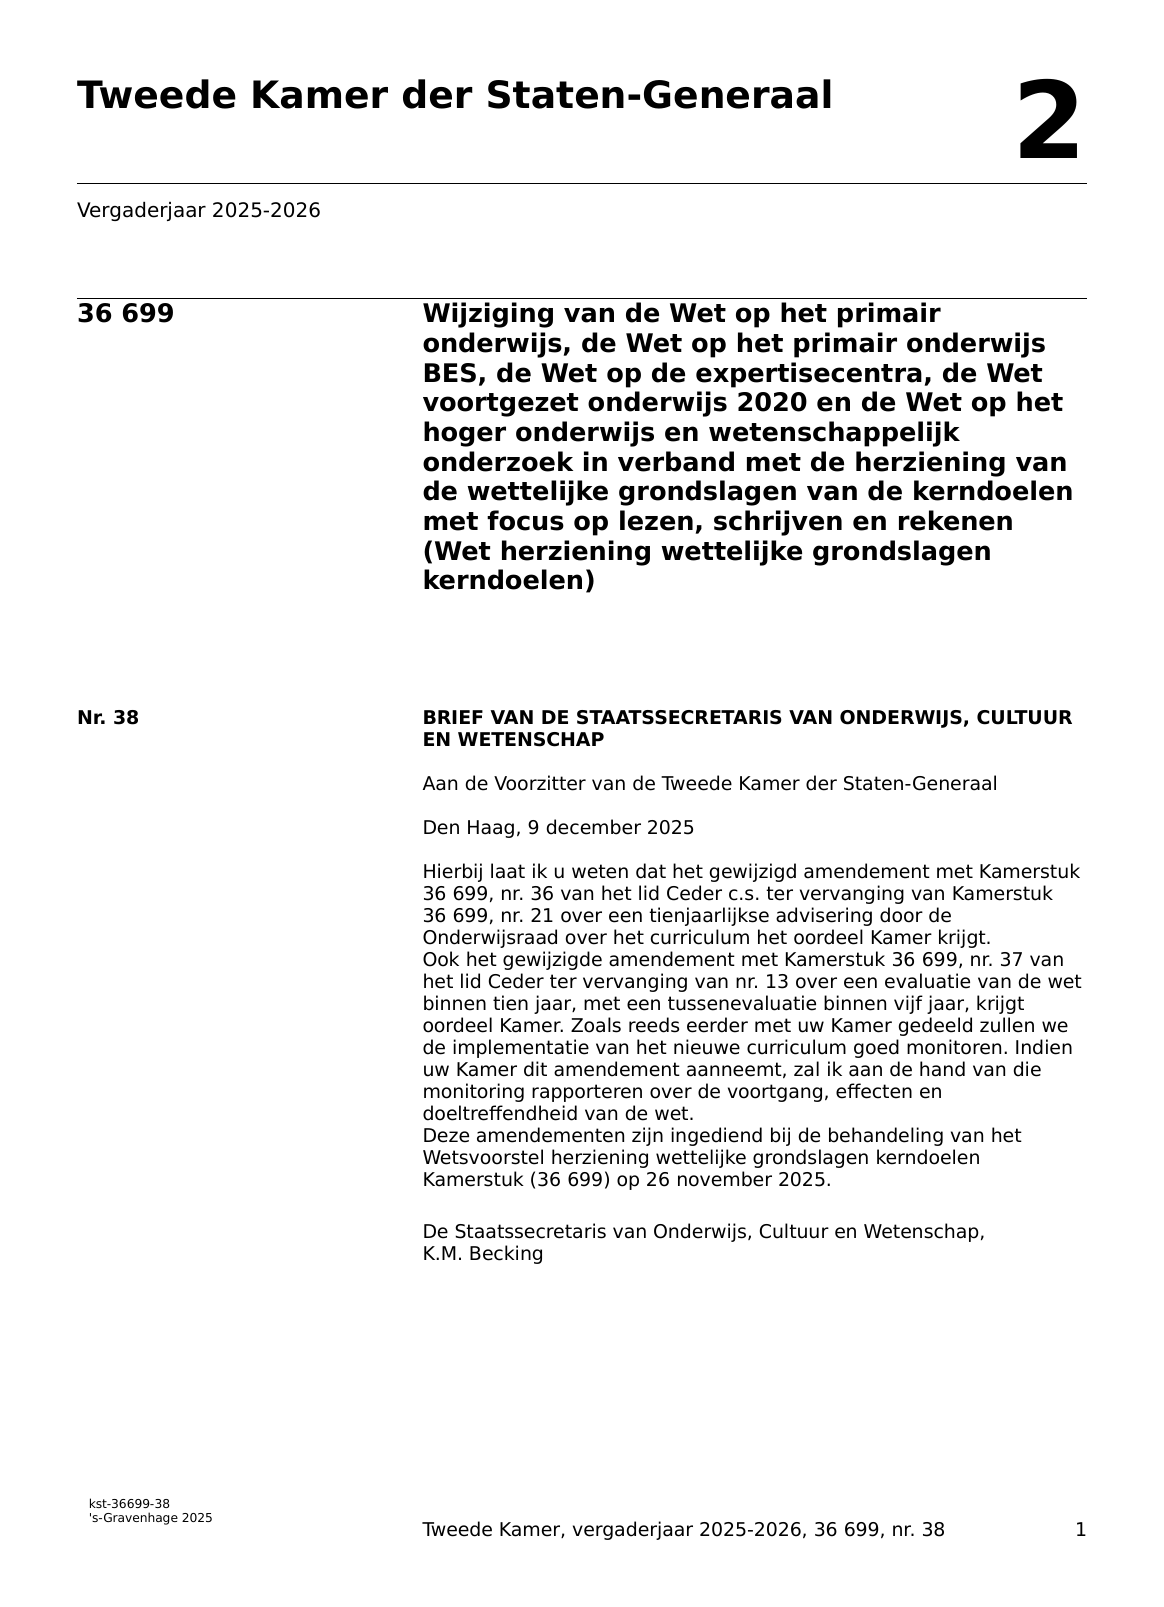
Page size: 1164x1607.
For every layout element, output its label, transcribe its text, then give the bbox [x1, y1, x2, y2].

text Hierbij laat ik u weten dat het gewijzigd amendement met Kamerstuk 36 699, nr. 36 van het lid Ceder c.s. ter vervanging van Kamerstuk 36 699, nr. 21 over een tienjaarlijkse advisering door de Onderwijsraad over het curriculum het oordeel Kamer krijgt. [422, 861, 1087, 949]
subtitle Nr. 38 BRIEF VAN DE STAATSSECRETARIS VAN ONDERWIJS, CULTUUR EN WETENSCHAP [77, 707, 1087, 751]
text Den Haag, 9 december 2025 [422, 817, 1087, 839]
text De Staatssecretaris van Onderwijs, Cultuur en Wetenschap, K.M. Becking [422, 1221, 1087, 1265]
table_header 2 [886, 59, 1087, 183]
text Ook het gewijzigde amendement met Kamerstuk 36 699, nr. 37 van het lid Ceder ter vervanging van nr. 13 over een evaluatie van de wet binnen tien jaar, met een tussenevaluatie binnen vijf jaar, krijgt oordeel Kamer. Zoals reeds eerder met uw Kamer gedeeld zullen we de implementatie van het nieuwe curriculum goed monitoren. Indien uw Kamer dit amendement aanneemt, zal ik aan de hand van die monitoring rapporteren over de voortgang, effecten en doeltreffendheid van de wet. [422, 949, 1087, 1125]
text Aan de Voorzitter van de Tweede Kamer der Staten-Generaal [422, 773, 1087, 795]
text 's-Gravenhage 2025 [88, 1511, 323, 1525]
table_header Tweede Kamer der Staten-Generaal [77, 59, 886, 183]
table_cell Vergaderjaar 2025-2026 [77, 184, 1087, 298]
subtitle 36 699 Wijziging van de Wet op het primair onderwijs, de Wet op het primair onderwijs BES, de Wet op de expertisecentra, de Wet voortgezet onderwijs 2020 en de Wet op het hoger onderwijs en wetenschappelijk onderzoek in verband met de herziening van de wettelijke grondslagen van de kerndoelen met focus op lezen, schrijven en rekenen (Wet herziening wettelijke grondslagen kerndoelen) [77, 299, 1087, 596]
text Deze amendementen zijn ingediend bij de behandeling van het Wetsvoorstel herziening wettelijke grondslagen kerndoelen Kamerstuk (36 699) op 26 november 2025. [422, 1125, 1087, 1191]
text kst-36699-38 [88, 1497, 323, 1511]
